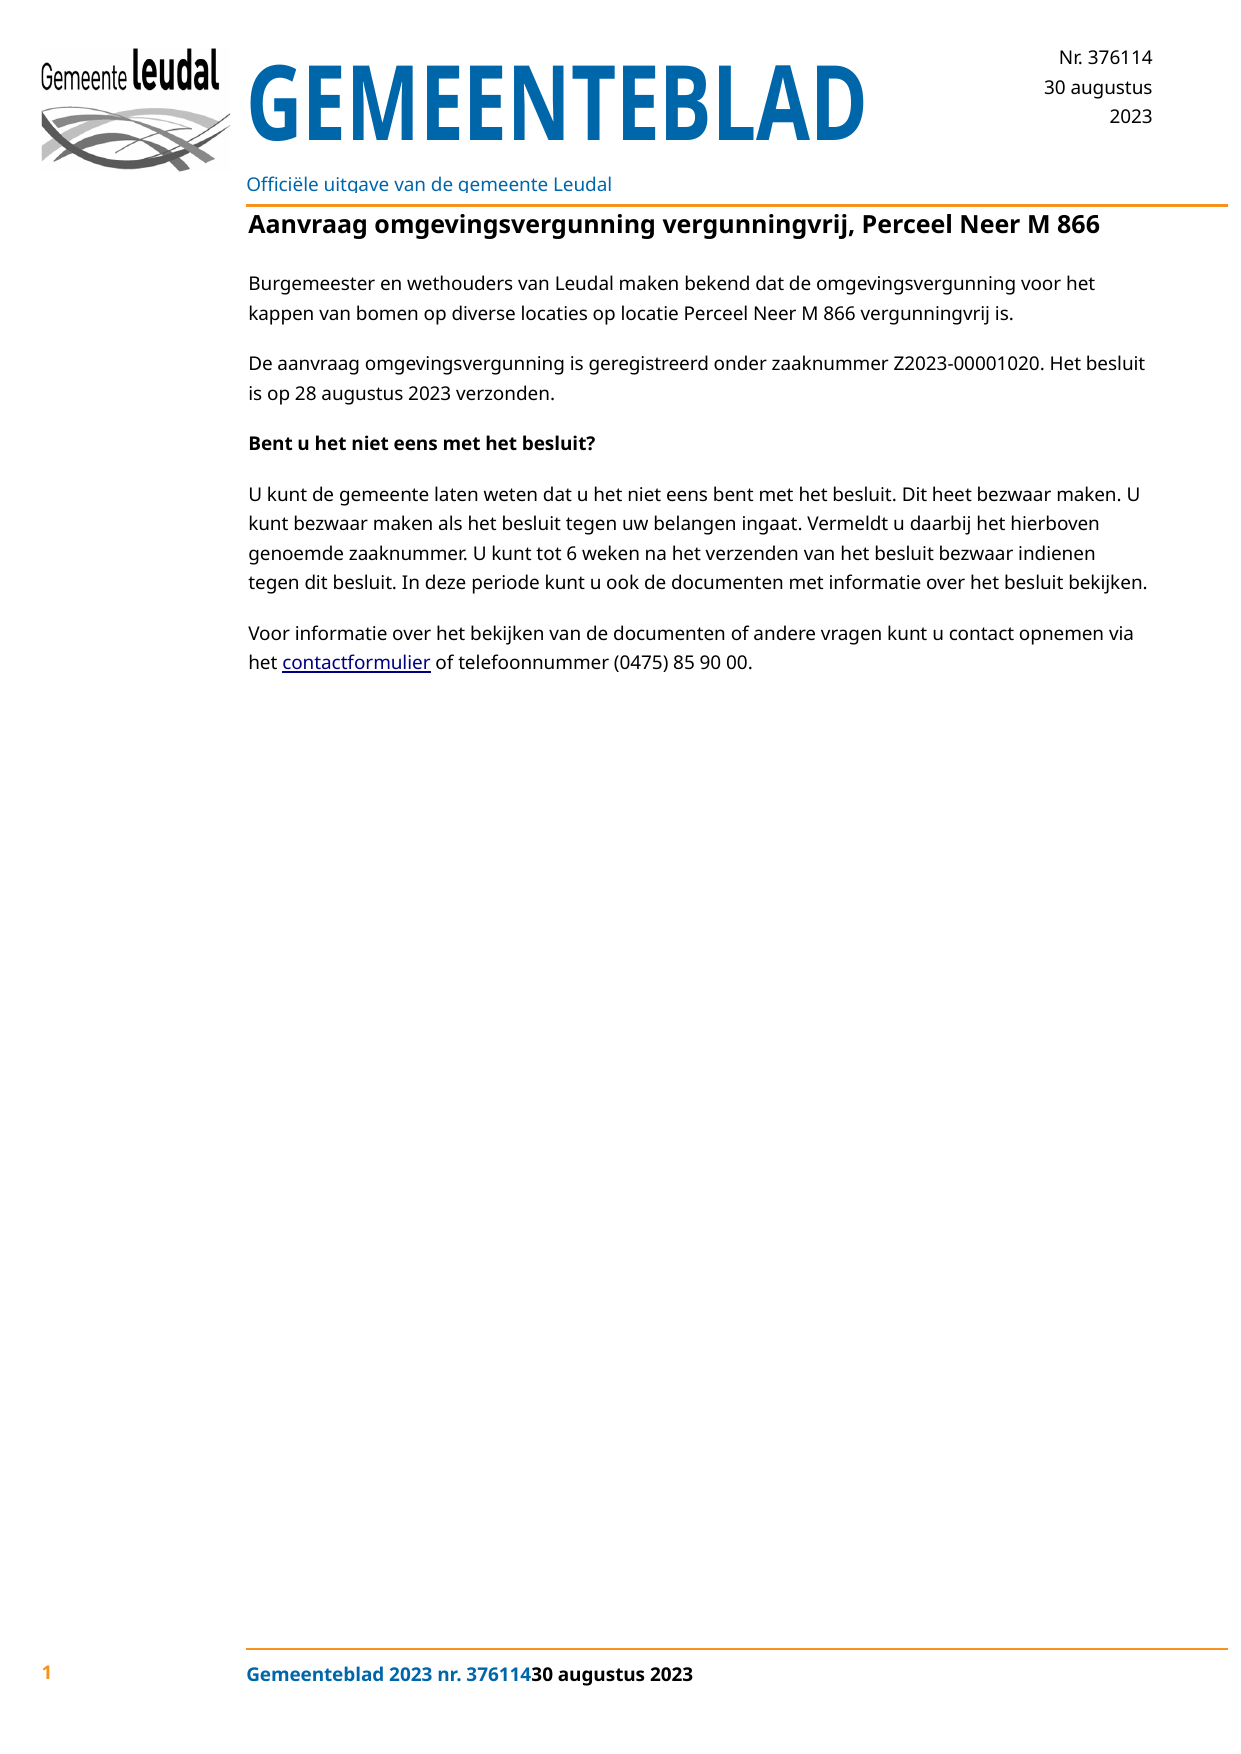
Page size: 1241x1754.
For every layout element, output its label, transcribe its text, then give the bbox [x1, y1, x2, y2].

text Voor informatie over het bekijken van de documenten of andere vragen kunt u contact opnemen via het contactformulier of telefoonnummer (0475) 85 90 00. [248, 620, 1152, 675]
picture [41, 47, 231, 172]
text Burgemeester en wethouders van Leudal maken bekend dat de omgevingsvergunning voor het kappen van bomen op diverse locaties op locatie Perceel Neer M 866 vergunningvrij is. [248, 270, 1152, 326]
text De aanvraag omgevingsvergunning is geregistreerd onder zaaknummer Z2023-00001020. Het besluit is op 28 augustus 2023 verzonden. [248, 350, 1152, 406]
text Aanvraag omgevingsvergunning vergunningvrij, Perceel Neer M 866 [248, 207, 1152, 241]
text U kunt de gemeente laten weten dat u het niet eens bent met het besluit. Dit heet bezwaar maken. U kunt bezwaar maken als het besluit tegen uw belangen ingaat. Vermeldt u daarbij het hierboven genoemde zaaknummer. U kunt tot 6 weken na het verzenden van het besluit bezwaar indienen tegen dit besluit. In deze periode kunt u ook de documenten met informatie over het besluit bekijken. [248, 481, 1152, 595]
text Bent u het niet eens met het besluit? [248, 430, 1152, 456]
